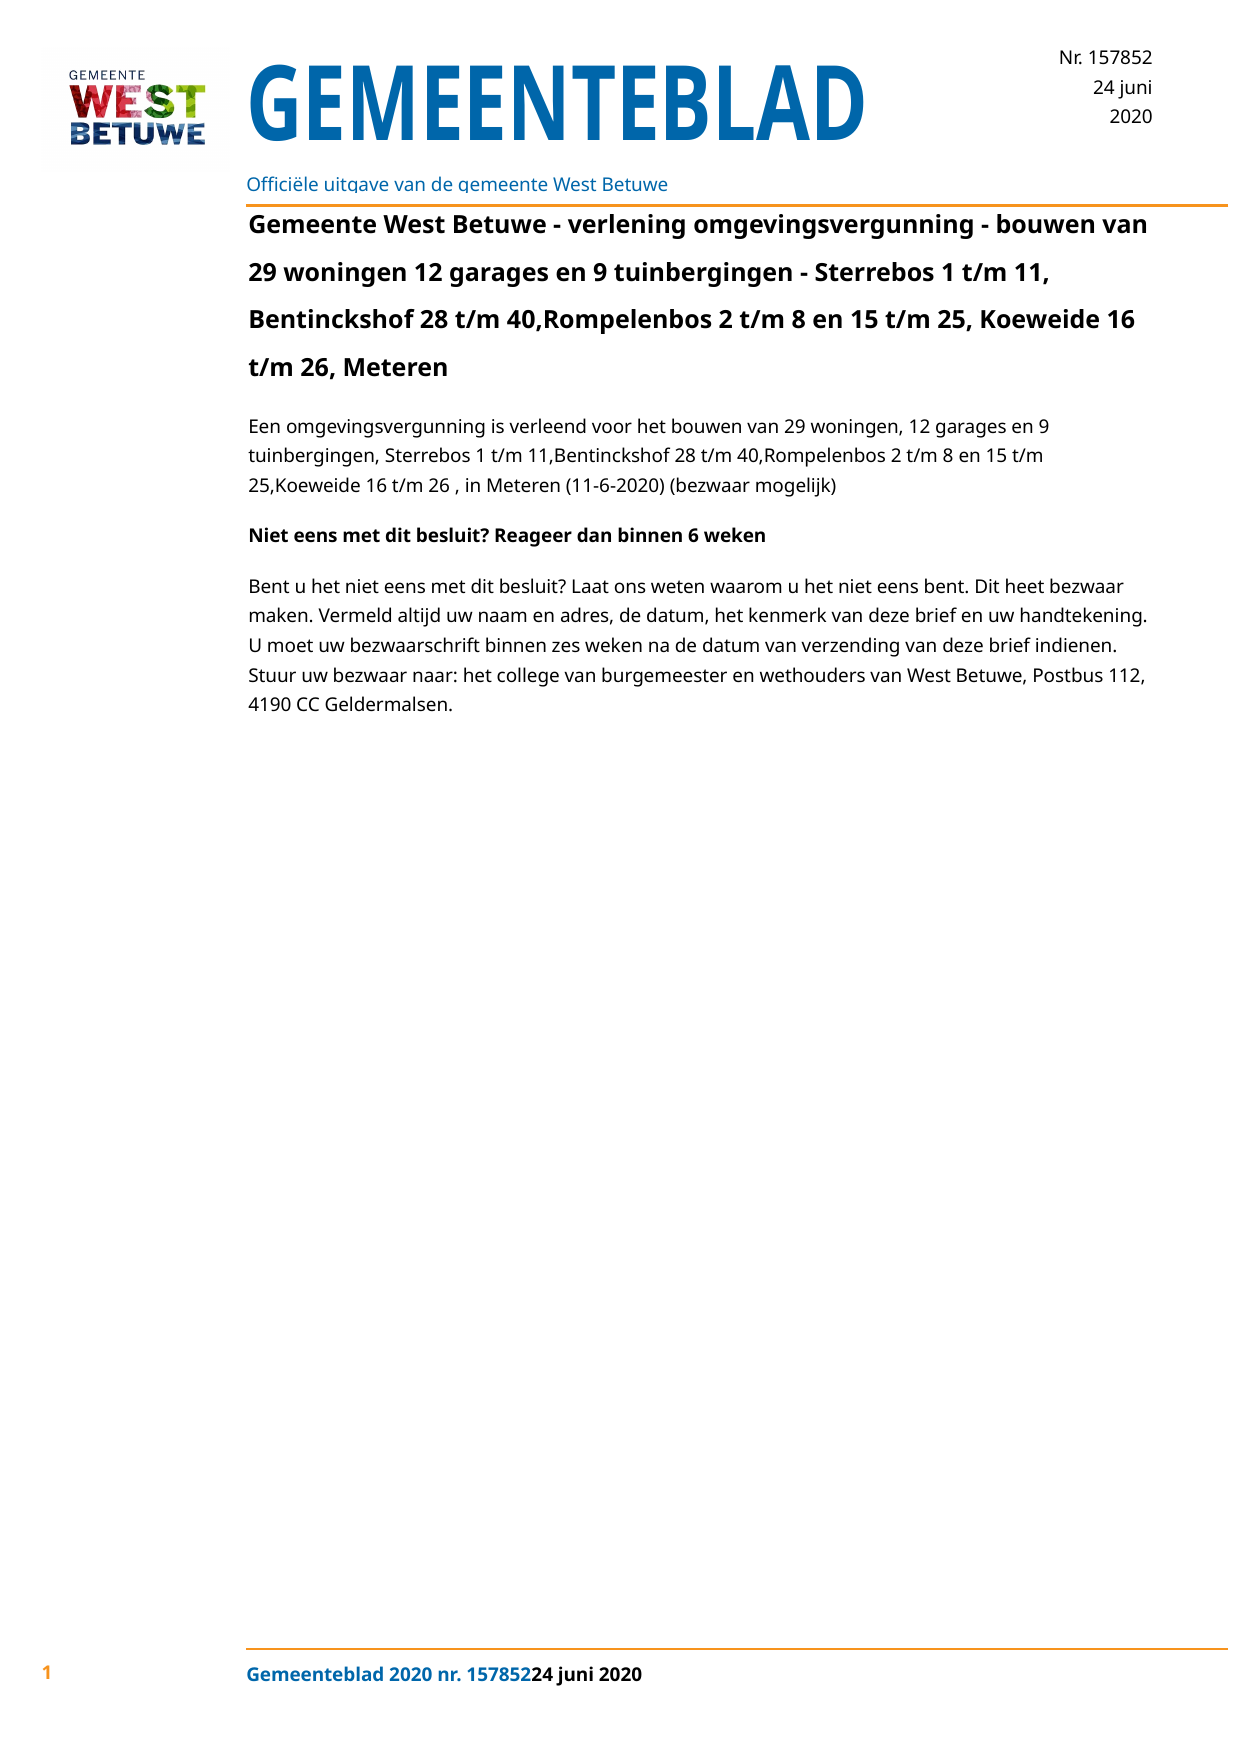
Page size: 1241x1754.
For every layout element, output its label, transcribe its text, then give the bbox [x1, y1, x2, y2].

text Een omgevingsvergunning is verleend voor het bouwen van 29 woningen, 12 garages en 9 tuinbergingen, Sterrebos 1 t/m 11,Bentinckshof 28 t/m 40,Rompelenbos 2 t/m 8 en 15 t/m 25,Koeweide 16 t/m 26 , in Meteren (11-6-2020) (bezwaar mogelijk) [248, 413, 1152, 498]
picture [41, 47, 231, 172]
text Bent u het niet eens met dit besluit? Laat ons weten waarom u het niet eens bent. Dit heet bezwaar maken. Vermeld altijd uw naam en adres, de datum, het kenmerk van deze brief en uw handtekening. U moet uw bezwaarschrift binnen zes weken na de datum van verzending van deze brief indienen. Stuur uw bezwaar naar: het college van burgemeester en wethouders van West Betuwe, Postbus 112, 4190 CC Geldermalsen. [248, 573, 1152, 717]
text Niet eens met dit besluit? Reageer dan binnen 6 weken [248, 523, 1152, 548]
text Gemeente West Betuwe - verlening omgevingsvergunning - bouwen van 29 woningen 12 garages en 9 tuinbergingen - Sterrebos 1 t/m 11, Bentinckshof 28 t/m 40,Rompelenbos 2 t/m 8 en 15 t/m 25, Koeweide 16 t/m 26, Meteren [248, 207, 1152, 384]
